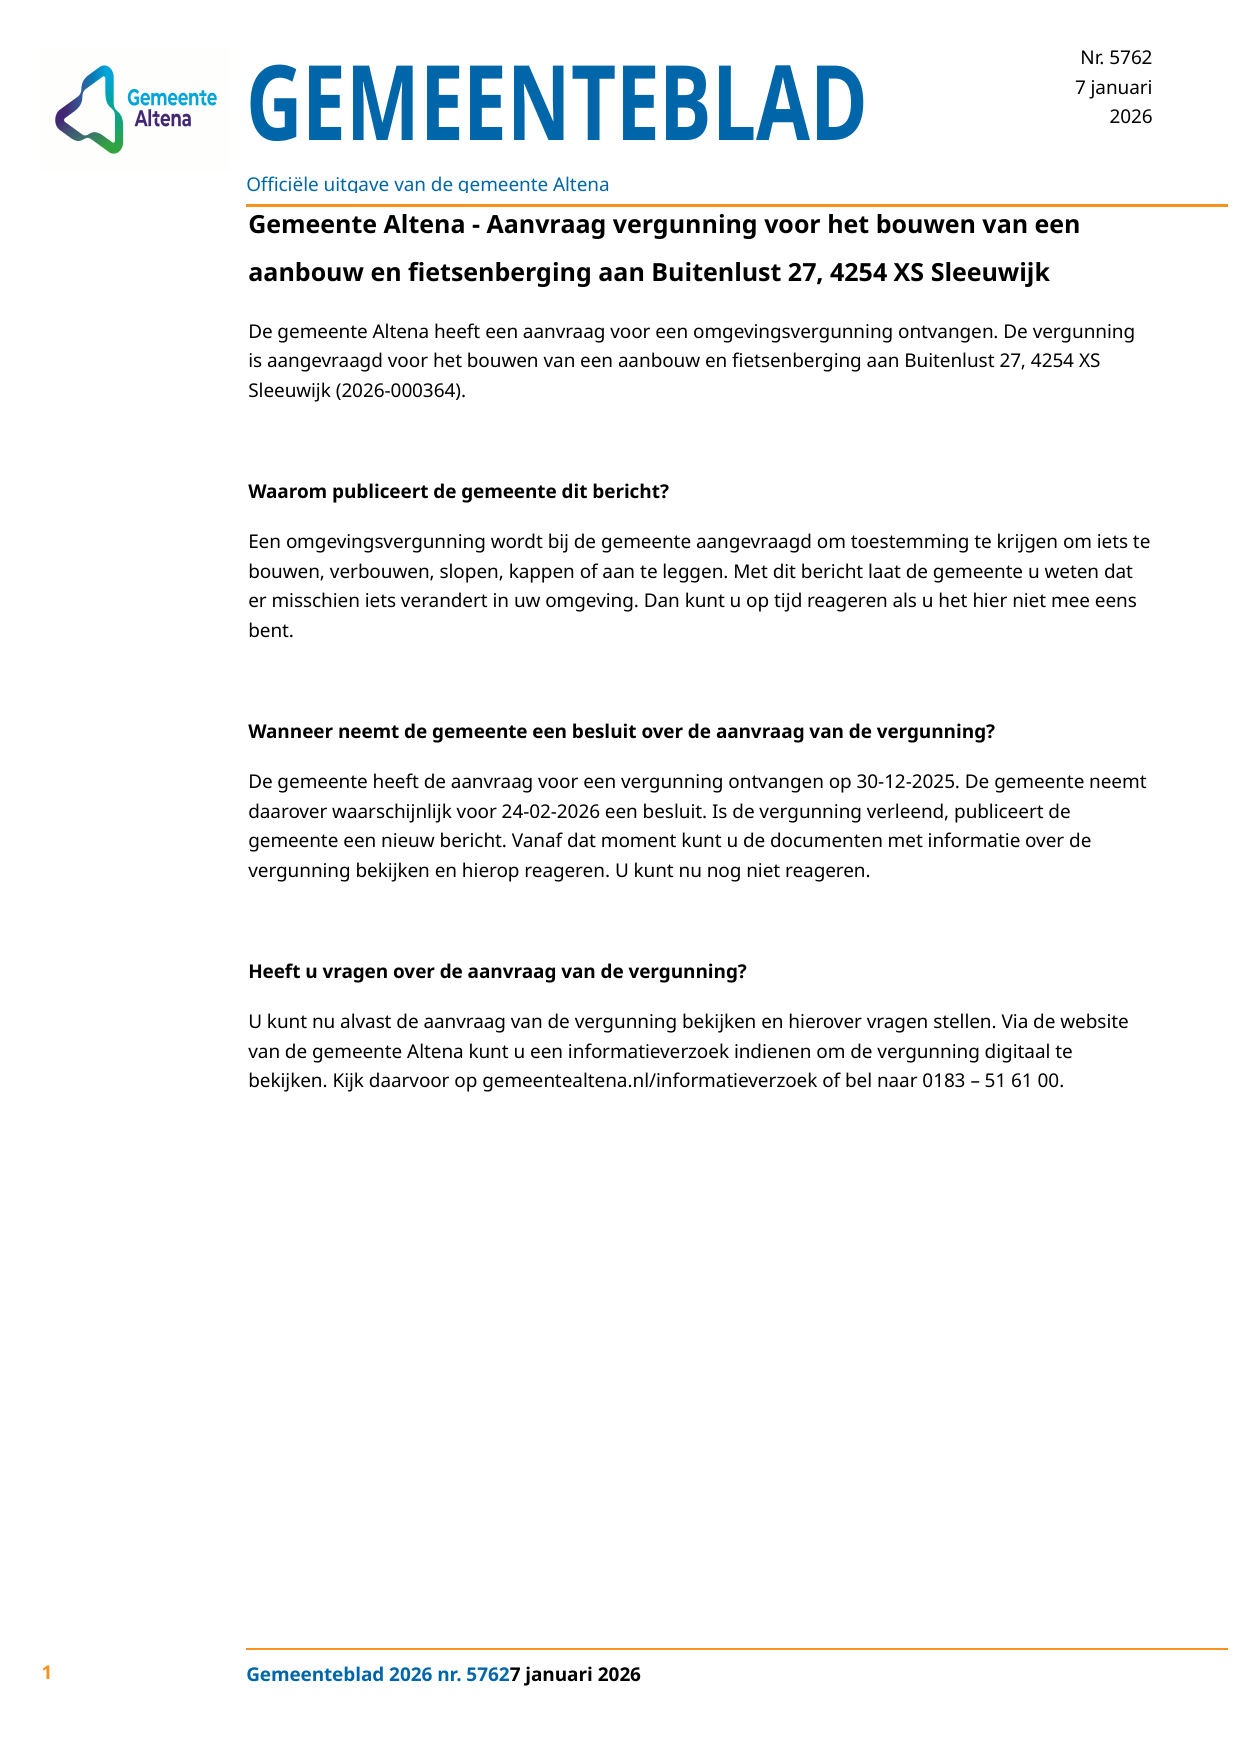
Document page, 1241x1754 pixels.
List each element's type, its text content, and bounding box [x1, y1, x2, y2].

picture [41, 47, 231, 172]
text De gemeente Altena heeft een aanvraag voor een omgevingsvergunning ontvangen. De vergunning is aangevraagd voor het bouwen van een aanbouw en fietsenberging aan Buitenlust 27, 4254 XS Sleeuwijk (2026-000364). [248, 318, 1152, 403]
text Gemeente Altena - Aanvraag vergunning voor het bouwen van een aanbouw en fietsenberging aan Buitenlust 27, 4254 XS Sleeuwijk [248, 207, 1152, 288]
text U kunt nu alvast de aanvraag van de vergunning bekijken en hierover vragen stellen. Via de website van de gemeente Altena kunt u een informatieverzoek indienen om de vergunning digitaal te bekijken. Kijk daarvoor op gemeentealtena.nl/informatieverzoek of bel naar 0183 – 51 61 00. [248, 1008, 1152, 1093]
text Een omgevingsvergunning wordt bij de gemeente aangevraagd om toestemming te krijgen om iets te bouwen, verbouwen, slopen, kappen of aan te leggen. Met dit bericht laat de gemeente u weten dat er misschien iets verandert in uw omgeving. Dan kunt u op tijd reageren als u het hier niet mee eens bent. [248, 528, 1152, 643]
text Wanneer neemt de gemeente een besluit over de aanvraag van de vergunning? [248, 718, 1152, 744]
text Heeft u vragen over de aanvraag van de vergunning? [248, 958, 1152, 984]
text Waarom publiceert de gemeente dit bericht? [248, 478, 1152, 504]
text De gemeente heeft de aanvraag voor een vergunning ontvangen op 30-12-2025. De gemeente neemt daarover waarschijnlijk voor 24-02-2026 een besluit. Is de vergunning verleend, publiceert de gemeente een nieuw bericht. Vanaf dat moment kunt u de documenten met informatie over de vergunning bekijken en hierop reageren. U kunt nu nog niet reageren. [248, 768, 1152, 883]
